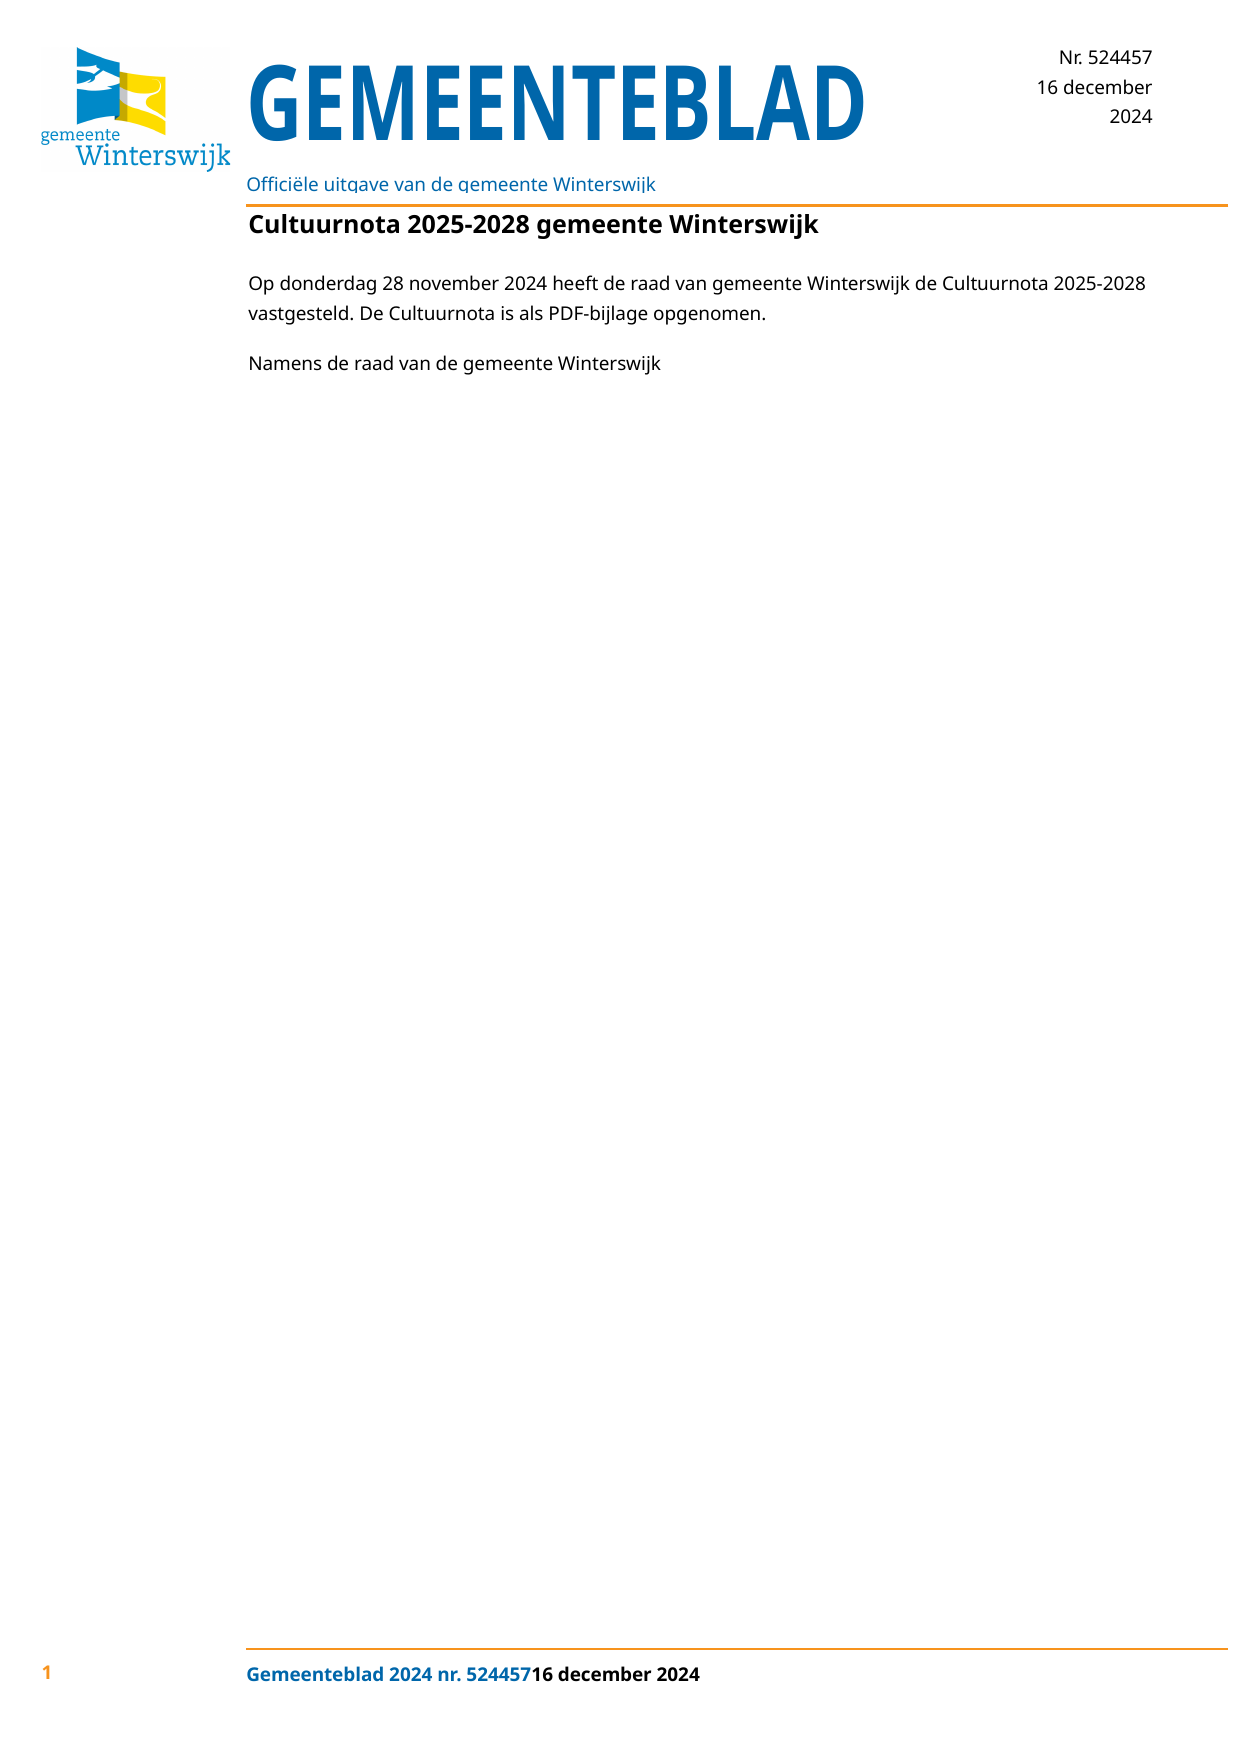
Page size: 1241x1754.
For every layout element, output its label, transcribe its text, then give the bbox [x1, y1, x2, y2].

text Cultuurnota 2025-2028 gemeente Winterswijk [248, 207, 1152, 241]
picture [225, 153, 231, 162]
picture [41, 47, 231, 172]
text Op donderdag 28 november 2024 heeft de raad van gemeente Winterswijk de Cultuurnota 2025-2028 vastgesteld. De Cultuurnota is als PDF-bijlage opgenomen. [248, 270, 1152, 326]
text Namens de raad van de gemeente Winterswijk [248, 350, 1152, 376]
